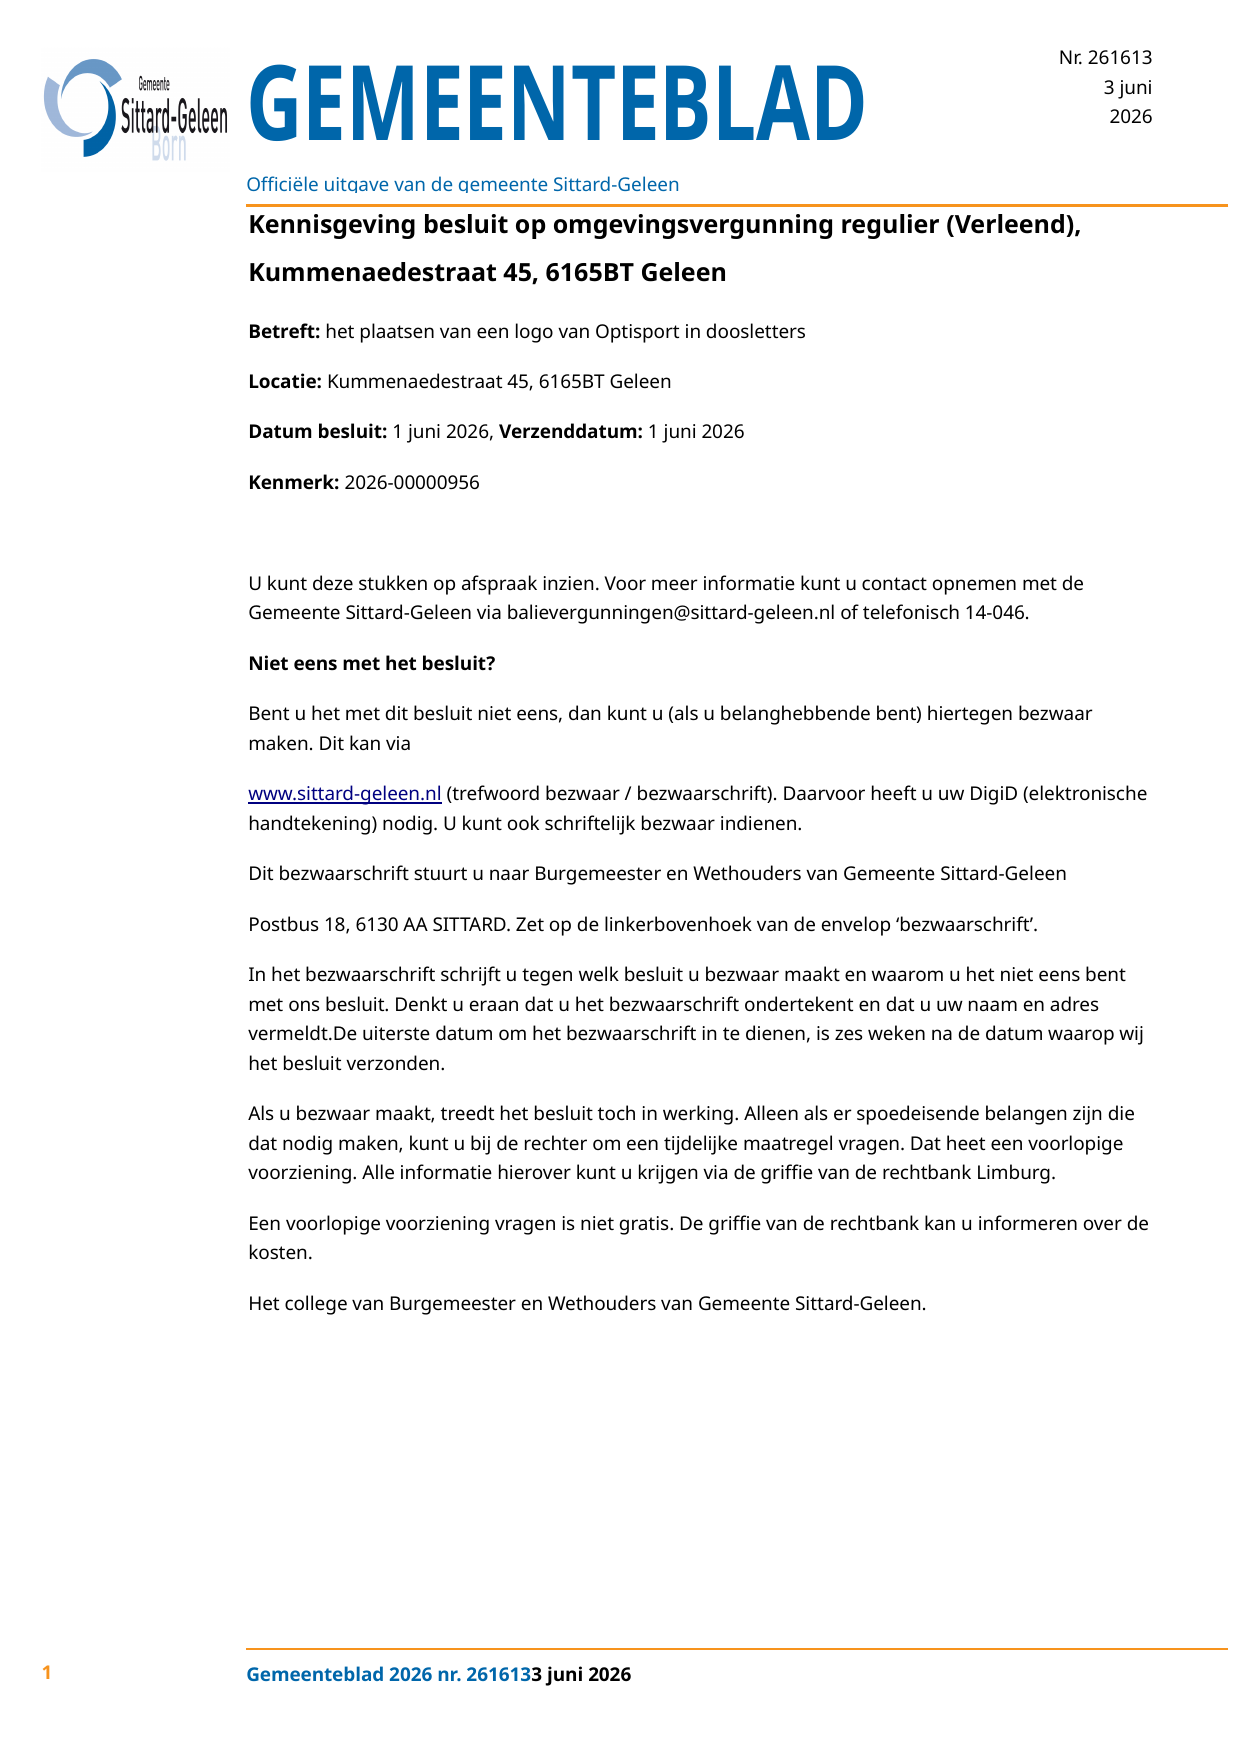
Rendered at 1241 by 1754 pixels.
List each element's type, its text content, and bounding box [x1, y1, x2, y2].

text www.sittard-geleen.nl (trefwoord bezwaar / bezwaarschrift). Daarvoor heeft u uw DigiD (elektronische handtekening) nodig. U kunt ook schriftelijk bezwaar indienen. [248, 780, 1152, 836]
text Postbus 18, 6130 AA SITTARD. Zet op de linkerbovenhoek van de envelop ‘bezwaarschrift’. [248, 911, 1152, 937]
text In het bezwaarschrift schrijft u tegen welk besluit u bezwaar maakt en waarom u het niet eens bent met ons besluit. Denkt u eraan dat u het bezwaarschrift ondertekent en dat u uw naam en adres vermeldt.De uiterste datum om het bezwaarschrift in te dienen, is zes weken na de datum waarop wij het besluit verzonden. [248, 961, 1152, 1076]
picture [41, 47, 231, 172]
text Kennisgeving besluit op omgevingsvergunning regulier (Verleend), Kummenaedestraat 45, 6165BT Geleen [248, 207, 1152, 288]
text U kunt deze stukken op afspraak inzien. Voor meer informatie kunt u contact opnemen met de Gemeente Sittard-Geleen via balievergunningen@sittard-geleen.nl of telefonisch 14-046. [248, 570, 1152, 625]
text Niet eens met het besluit? [248, 650, 1152, 676]
text Dit bezwaarschrift stuurt u naar Burgemeester en Wethouders van Gemeente Sittard-Geleen [248, 860, 1152, 886]
text Een voorlopige voorziening vragen is niet gratis. De griffie van de rechtbank kan u informeren over de kosten. [248, 1210, 1152, 1265]
text Als u bezwaar maakt, treedt het besluit toch in werking. Alleen als er spoedeisende belangen zijn die dat nodig maken, kunt u bij de rechter om een tijdelijke maatregel vragen. Dat heet een voorlopige voorziening. Alle informatie hierover kunt u krijgen via de griffie van de rechtbank Limburg. [248, 1100, 1152, 1185]
text Datum besluit: 1 juni 2026, Verzenddatum: 1 juni 2026 [248, 419, 1152, 444]
text Het college van Burgemeester en Wethouders van Gemeente Sittard-Geleen. [248, 1290, 1152, 1316]
text Locatie: Kummenaedestraat 45, 6165BT Geleen [248, 368, 1152, 394]
text Kenmerk: 2026-00000956 [248, 469, 1152, 495]
text Betreft: het plaatsen van een logo van Optisport in doosletters [248, 318, 1152, 344]
text Bent u het met dit besluit niet eens, dan kunt u (als u belanghebbende bent) hiertegen bezwaar maken. Dit kan via [248, 700, 1152, 756]
